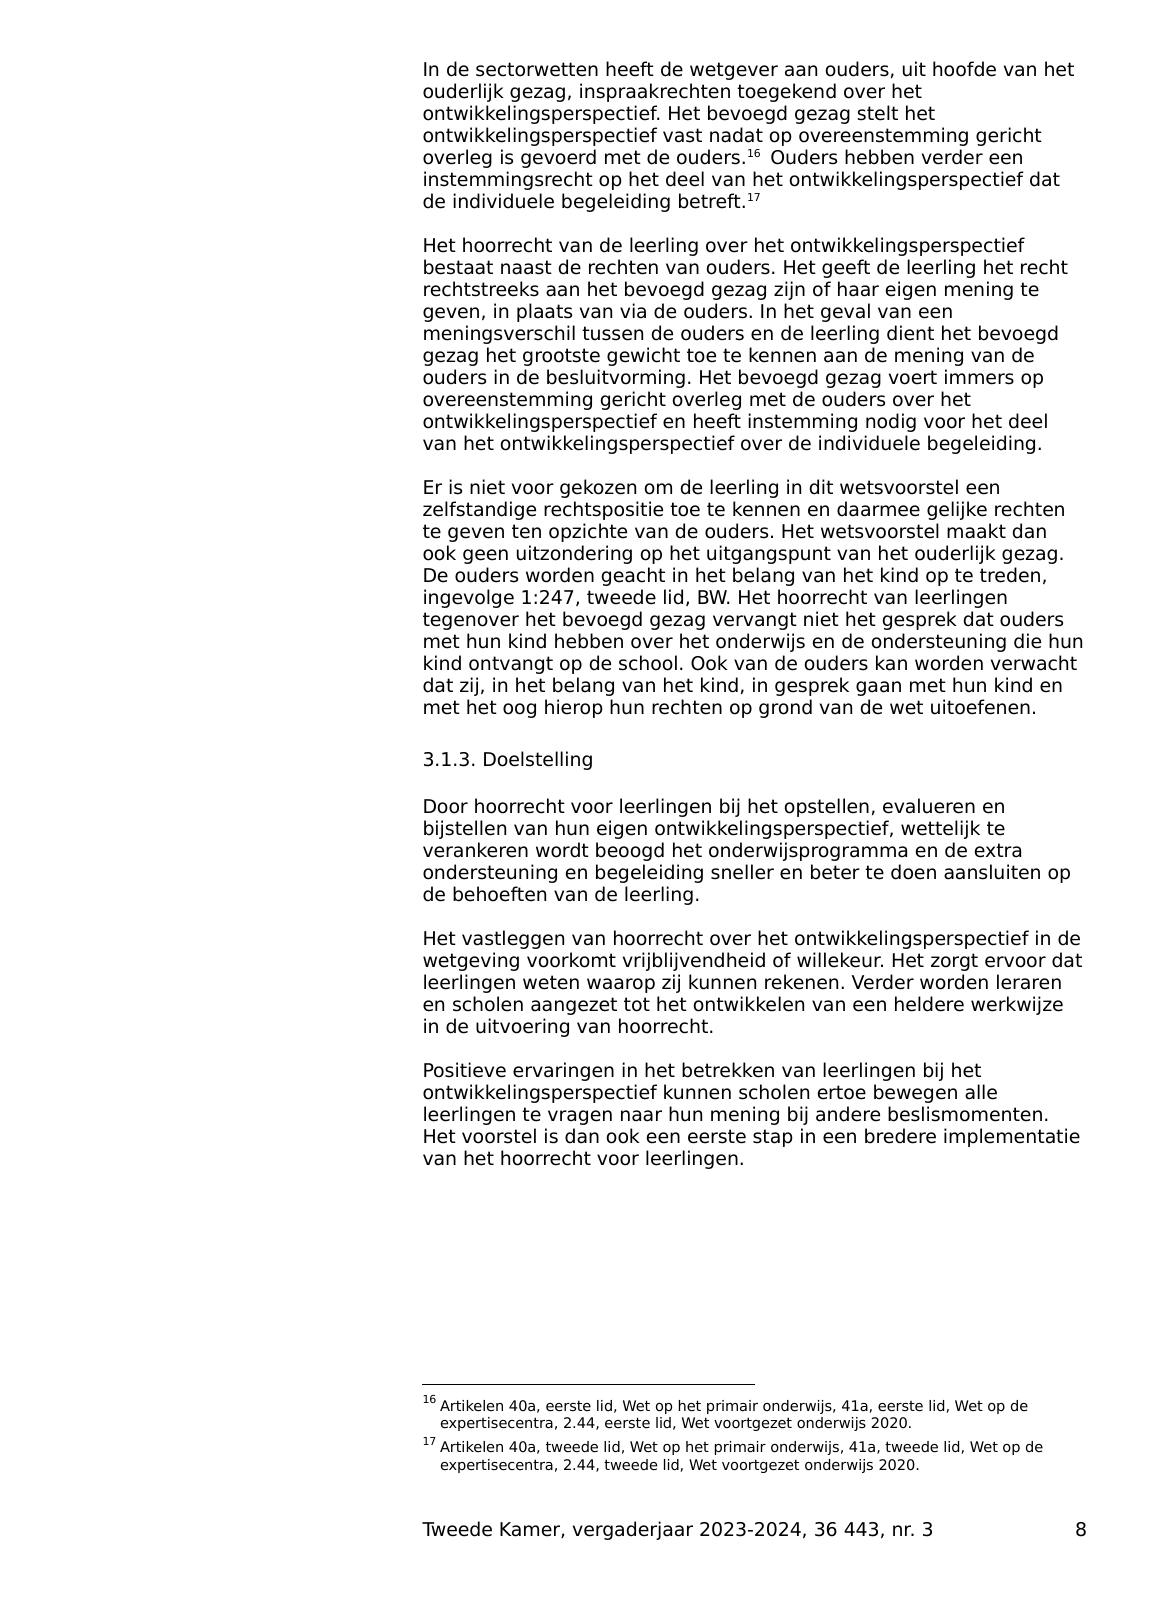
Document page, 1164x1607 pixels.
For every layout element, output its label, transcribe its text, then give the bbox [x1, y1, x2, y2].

text Er is niet voor gekozen om de leerling in dit wetsvoorstel een zelfstandige rechtspositie toe te kennen en daarmee gelijke rechten te geven ten opzichte van de ouders. Het wetsvoorstel maakt dan ook geen uitzondering op het uitgangspunt van het ouderlijk gezag. De ouders worden geacht in het belang van het kind op te treden, ingevolge 1:247, tweede lid, BW. Het hoorrecht van leerlingen tegenover het bevoegd gezag vervangt niet het gesprek dat ouders met hun kind hebben over het onderwijs en de ondersteuning die hun kind ontvangt op de school. Ook van de ouders kan worden verwacht dat zij, in het belang van het kind, in gesprek gaan met hun kind en met het oog hierop hun rechten op grond van de wet uitoefenen. [422, 477, 1087, 719]
subtitle 3.1.3. Doelstelling [422, 749, 1087, 771]
text In de sectorwetten heeft de wetgever aan ouders, uit hoofde van het ouderlijk gezag, inspraakrechten toegekend over het ontwikkelingsperspectief. Het bevoegd gezag stelt het ontwikkelingsperspectief vast nadat op overeenstemming gericht overleg is gevoerd met de ouders. Ouders hebben verder een instemmingsrecht op het deel van het ontwikkelingsperspectief dat de individuele begeleiding betreft. [422, 59, 1087, 213]
text Artikelen 40a, tweede lid, Wet op het primair onderwijs, 41a, tweede lid, Wet op de expertisecentra, 2.44, tweede lid, Wet voortgezet onderwijs 2020. [422, 1435, 1087, 1474]
text Het hoorrecht van de leerling over het ontwikkelingsperspectief bestaat naast de rechten van ouders. Het geeft de leerling het recht rechtstreeks aan het bevoegd gezag zijn of haar eigen mening te geven, in plaats van via de ouders. In het geval van een meningsverschil tussen de ouders en de leerling dient het bevoegd gezag het grootste gewicht toe te kennen aan de mening van de ouders in de besluitvorming. Het bevoegd gezag voert immers op overeenstemming gericht overleg met de ouders over het ontwikkelingsperspectief en heeft instemming nodig voor het deel van het ontwikkelingsperspectief over de individuele begeleiding. [422, 235, 1087, 455]
text Artikelen 40a, eerste lid, Wet op het primair onderwijs, 41a, eerste lid, Wet op de expertisecentra, 2.44, eerste lid, Wet voortgezet onderwijs 2020. [422, 1393, 1087, 1432]
text Het vastleggen van hoorrecht over het ontwikkelingsperspectief in de wetgeving voorkomt vrijblijvendheid of willekeur. Het zorgt ervoor dat leerlingen weten waarop zij kunnen rekenen. Verder worden leraren en scholen aangezet tot het ontwikkelen van een heldere werkwijze in de uitvoering van hoorrecht. [422, 928, 1087, 1038]
text Door hoorrecht voor leerlingen bij het opstellen, evalueren en bijstellen van hun eigen ontwikkelingsperspectief, wettelijk te verankeren wordt beoogd het onderwijsprogramma en de extra ondersteuning en begeleiding sneller en beter te doen aansluiten op de behoeften van de leerling. [422, 796, 1087, 906]
text Positieve ervaringen in het betrekken van leerlingen bij het ontwikkelingsperspectief kunnen scholen ertoe bewegen alle leerlingen te vragen naar hun mening bij andere beslismomenten. Het voorstel is dan ook een eerste stap in een bredere implementatie van het hoorrecht voor leerlingen. [422, 1060, 1087, 1170]
